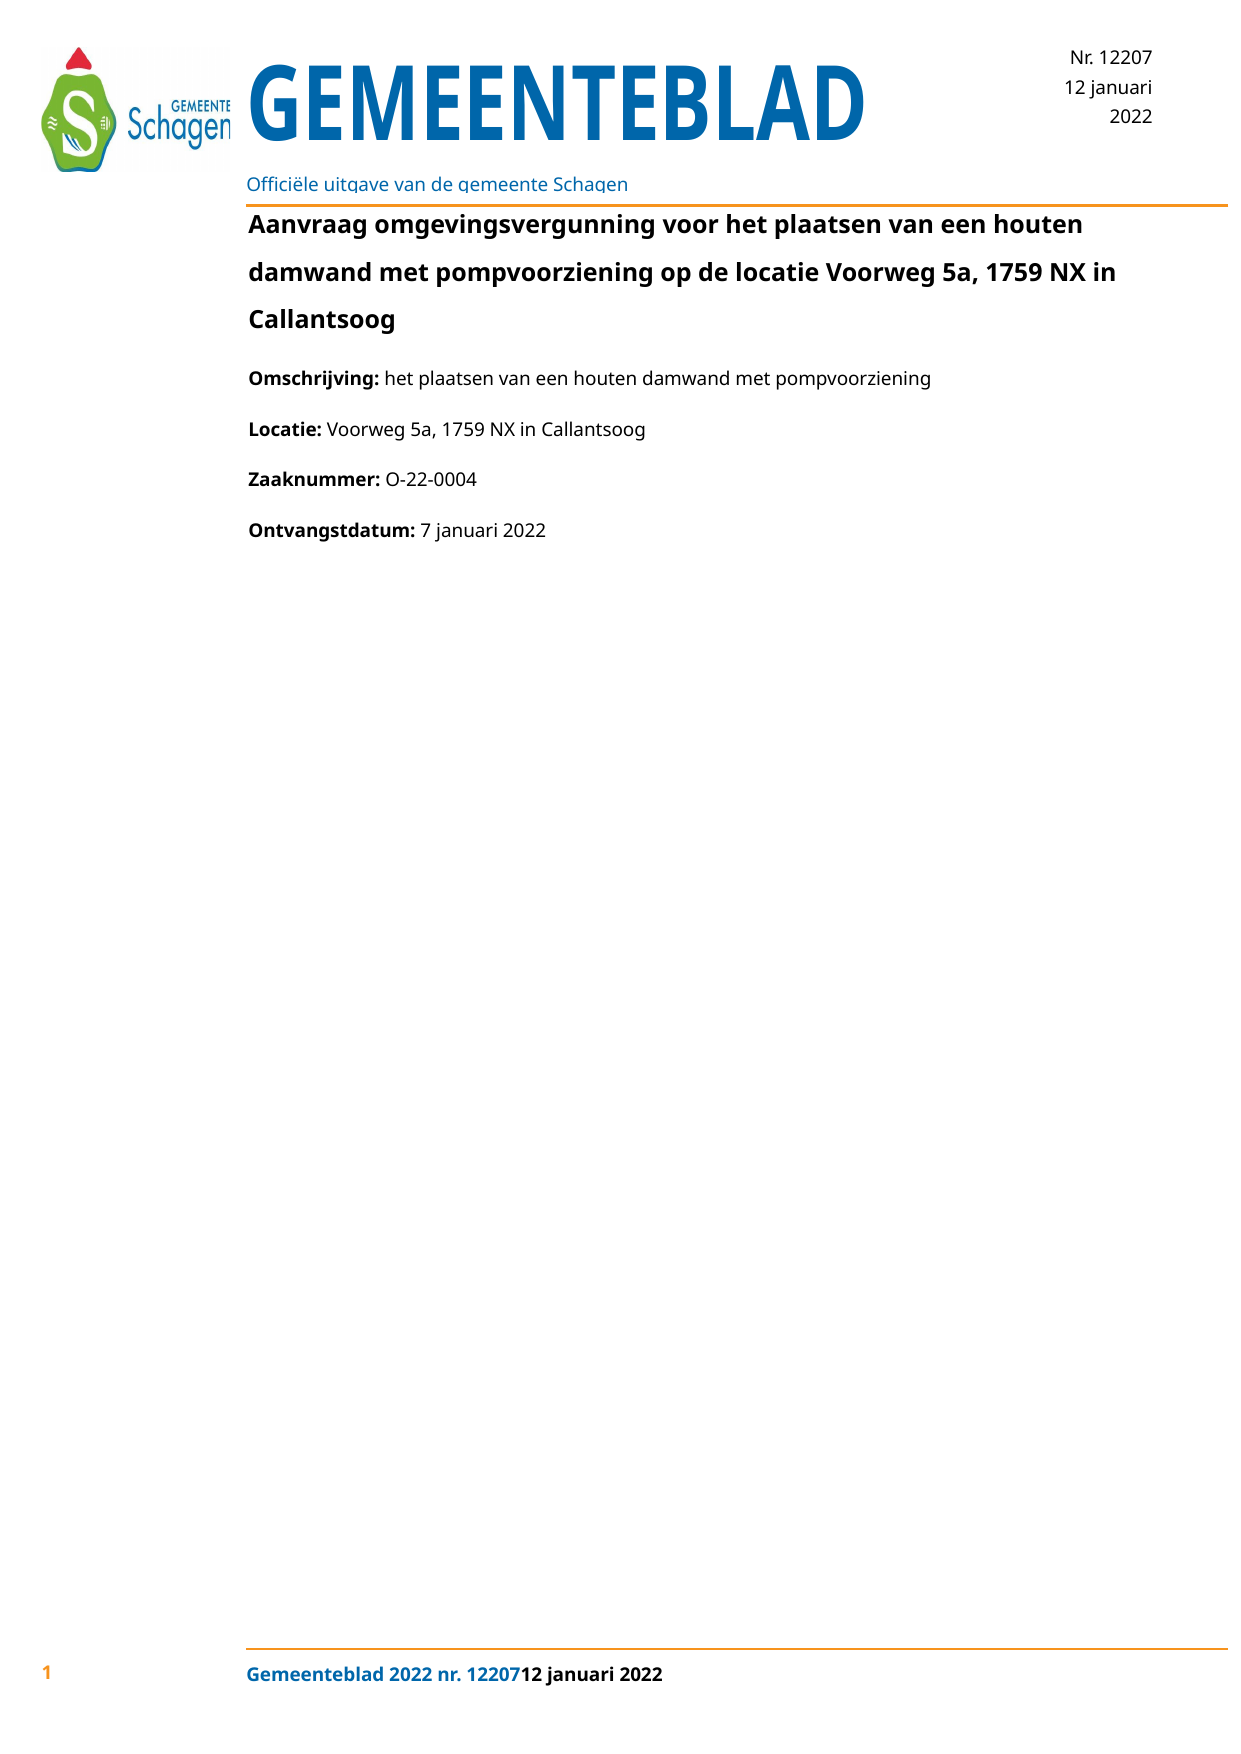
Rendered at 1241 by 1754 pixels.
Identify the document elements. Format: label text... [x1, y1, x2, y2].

text Locatie: Voorweg 5a, 1759 NX in Callantsoog [248, 416, 1152, 442]
text Ontvangstdatum: 7 januari 2022 [248, 517, 1152, 542]
text Omschrijving: het plaatsen van een houten damwand met pompvoorziening [248, 366, 1152, 391]
text Zaaknummer: O-22-0004 [248, 466, 1152, 492]
text Aanvraag omgevingsvergunning voor het plaatsen van een houten damwand met pompvoorziening op de locatie Voorweg 5a, 1759 NX in Callantsoog [248, 207, 1152, 336]
picture [41, 47, 231, 172]
